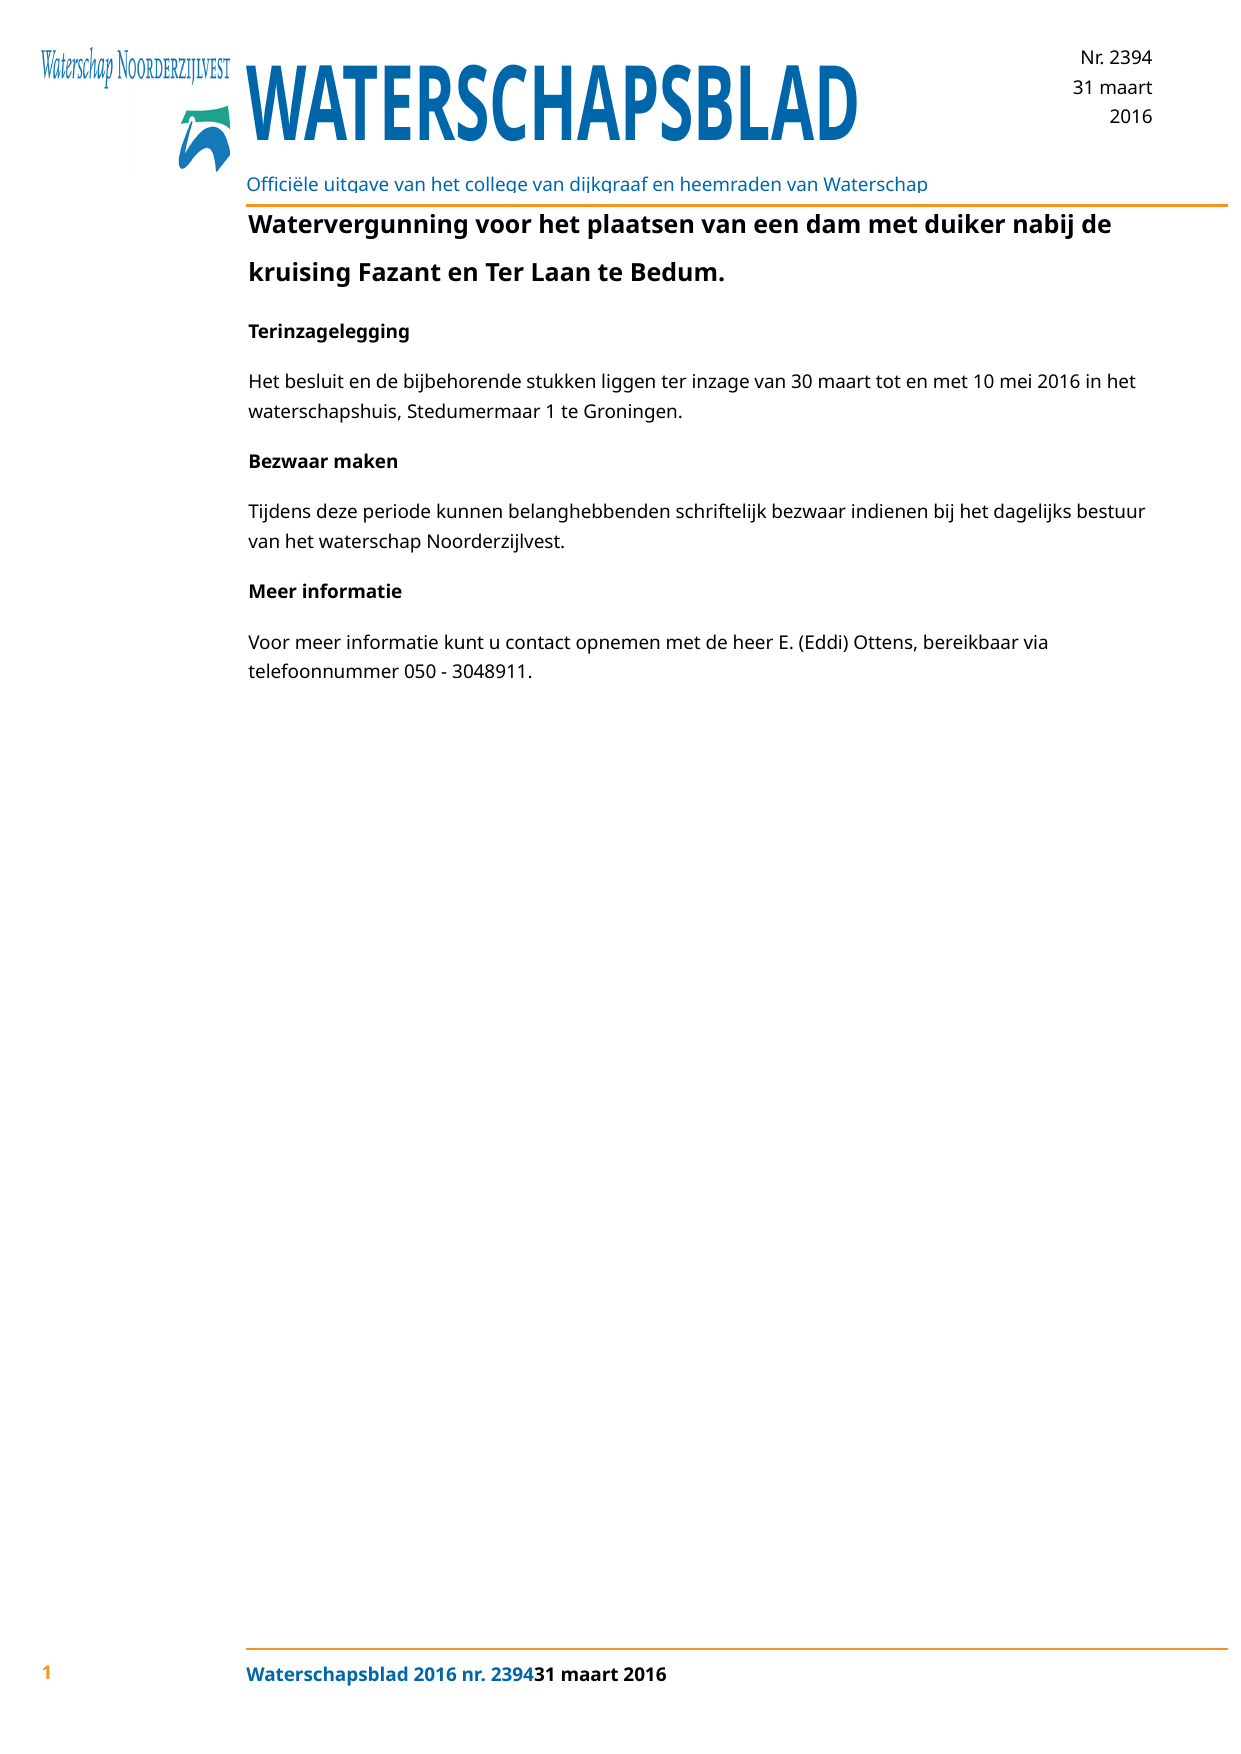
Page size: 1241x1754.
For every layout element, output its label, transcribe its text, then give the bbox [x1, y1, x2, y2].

text Meer informatie [248, 579, 1152, 604]
text Tijdens deze periode kunnen belanghebbenden schriftelijk bezwaar indienen bij het dagelijks bestuur van het waterschap Noorderzijlvest. [248, 499, 1152, 554]
text Voor meer informatie kunt u contact opnemen met de heer E. (Eddi) Ottens, bereikbaar via telefoonnummer 050 - 3048911. [248, 629, 1152, 684]
picture [41, 47, 231, 172]
text Het besluit en de bijbehorende stukken liggen ter inzage van 30 maart tot en met 10 mei 2016 in het waterschapshuis, Stedumermaar 1 te Groningen. [248, 368, 1152, 424]
text Bezwaar maken [248, 448, 1152, 474]
text Terinzagelegging [248, 318, 1152, 344]
text Watervergunning voor het plaatsen van een dam met duiker nabij de kruising Fazant en Ter Laan te Bedum. [248, 207, 1152, 288]
